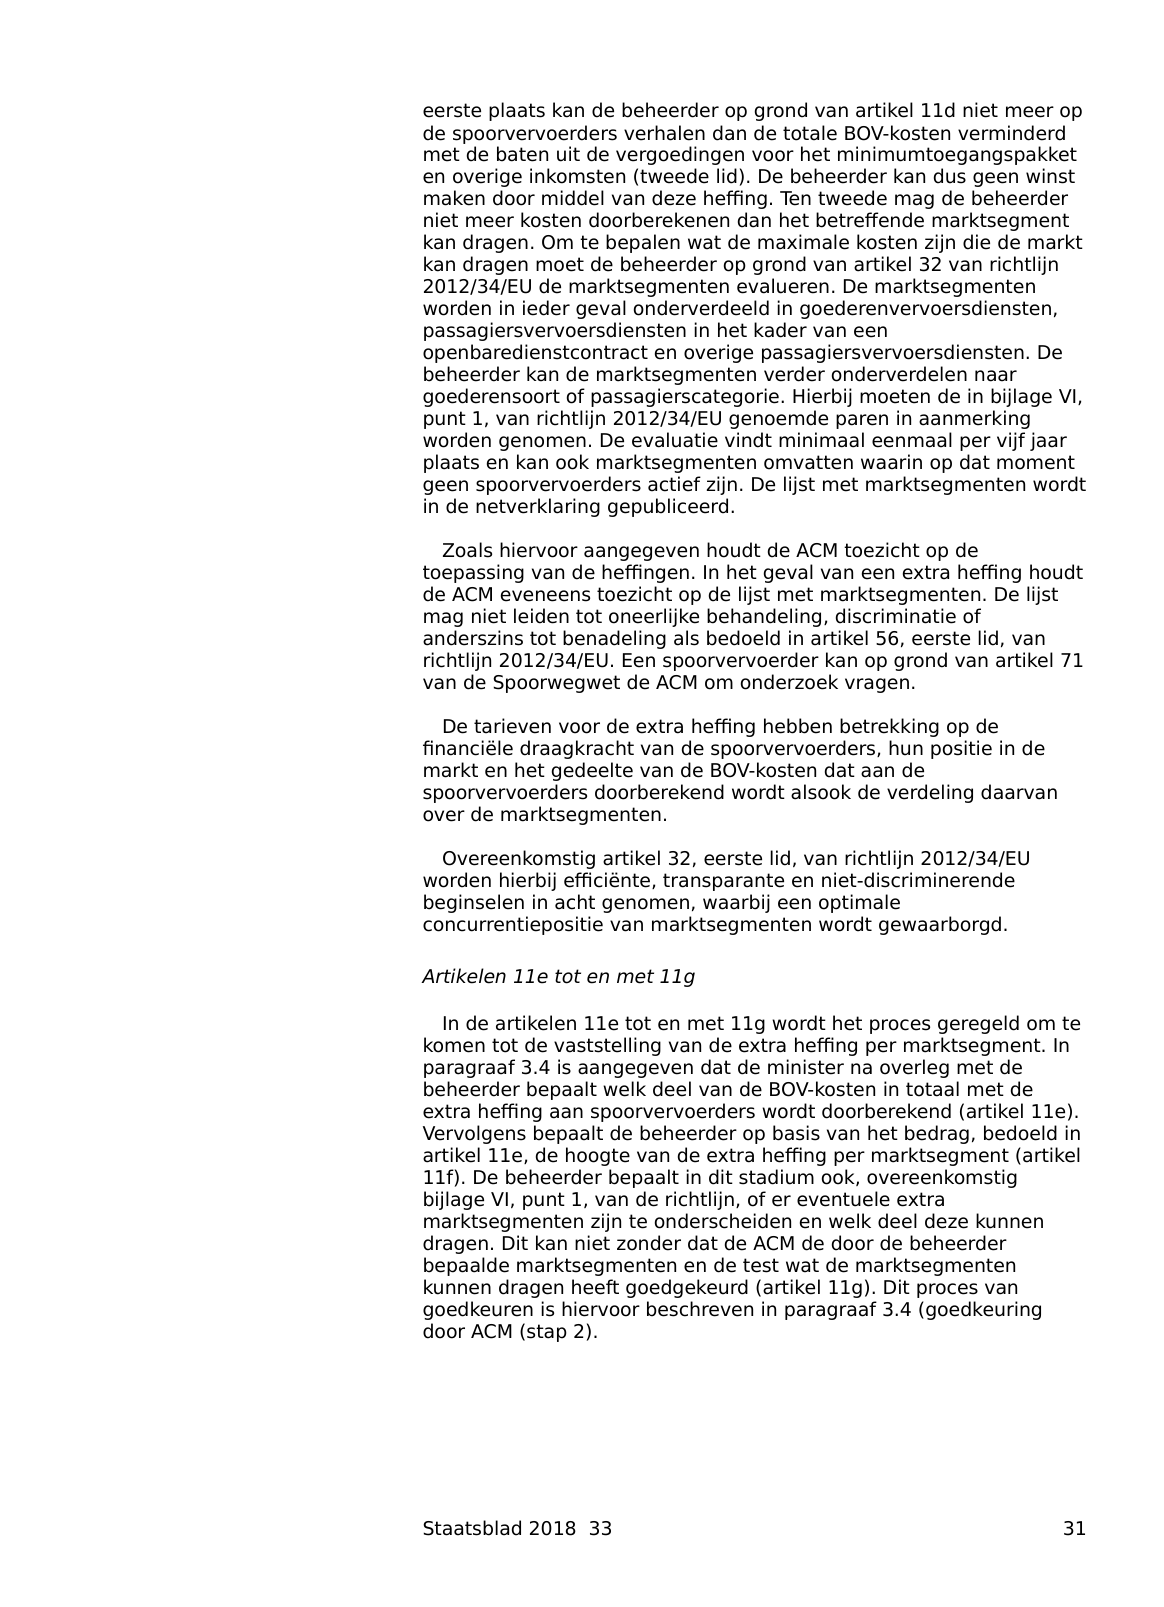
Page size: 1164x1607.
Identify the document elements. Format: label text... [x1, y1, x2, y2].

text Overeenkomstig artikel 32, eerste lid, van richtlijn 2012/34/EU worden hierbij efficiënte, transparante en niet-discriminerende beginselen in acht genomen, waarbij een optimale concurrentiepositie van marktsegmenten wordt gewaarborgd. [422, 848, 1087, 936]
text In de artikelen 11e tot en met 11g wordt het proces geregeld om te komen tot de vaststelling van de extra heffing per marktsegment. In paragraaf 3.4 is aangegeven dat de minister na overleg met de beheerder bepaalt welk deel van de BOV-kosten in totaal met de extra heffing aan spoorvervoerders wordt doorberekend (artikel 11e). Vervolgens bepaalt de beheerder op basis van het bedrag, bedoeld in artikel 11e, de hoogte van de extra heffing per marktsegment (artikel 11f). De beheerder bepaalt in dit stadium ook, overeenkomstig bijlage VI, punt 1, van de richtlijn, of er eventuele extra marktsegmenten zijn te onderscheiden en welk deel deze kunnen dragen. Dit kan niet zonder dat de ACM de door de beheerder bepaalde marktsegmenten en de test wat de marktsegmenten kunnen dragen heeft goedgekeurd (artikel 11g). Dit proces van goedkeuren is hiervoor beschreven in paragraaf 3.4 (goedkeuring door ACM (stap 2). [422, 1013, 1087, 1343]
text Zoals hiervoor aangegeven houdt de ACM toezicht op de toepassing van de heffingen. In het geval van een extra heffing houdt de ACM eveneens toezicht op de lijst met marktsegmenten. De lijst mag niet leiden tot oneerlijke behandeling, discriminatie of anderszins tot benadeling als bedoeld in artikel 56, eerste lid, van richtlijn 2012/34/EU. Een spoorvervoerder kan op grond van artikel 71 van de Spoorwegwet de ACM om onderzoek vragen. [422, 540, 1087, 694]
text De tarieven voor de extra heffing hebben betrekking op de financiële draagkracht van de spoorvervoerders, hun positie in de markt en het gedeelte van de BOV-kosten dat aan de spoorvervoerders doorberekend wordt alsook de verdeling daarvan over de marktsegmenten. [422, 716, 1087, 826]
text eerste plaats kan de beheerder op grond van artikel 11d niet meer op de spoorvervoerders verhalen dan de totale BOV-kosten verminderd met de baten uit de vergoedingen voor het minimumtoegangspakket en overige inkomsten (tweede lid). De beheerder kan dus geen winst maken door middel van deze heffing. Ten tweede mag de beheerder niet meer kosten doorberekenen dan het betreffende marktsegment kan dragen. Om te bepalen wat de maximale kosten zijn die de markt kan dragen moet de beheerder op grond van artikel 32 van richtlijn 2012/34/EU de marktsegmenten evalueren. De marktsegmenten worden in ieder geval onderverdeeld in goederenvervoersdiensten, passagiersvervoersdiensten in het kader van een openbaredienstcontract en overige passagiersvervoersdiensten. De beheerder kan de marktsegmenten verder onderverdelen naar goederensoort of passagierscategorie. Hierbij moeten de in bijlage VI, punt 1, van richtlijn 2012/34/EU genoemde paren in aanmerking worden genomen. De evaluatie vindt minimaal eenmaal per vijf jaar plaats en kan ook marktsegmenten omvatten waarin op dat moment geen spoorvervoerders actief zijn. De lijst met marktsegmenten wordt in de netverklaring gepubliceerd. [422, 100, 1087, 518]
subtitle Artikelen 11e tot en met 11g [422, 966, 1087, 988]
